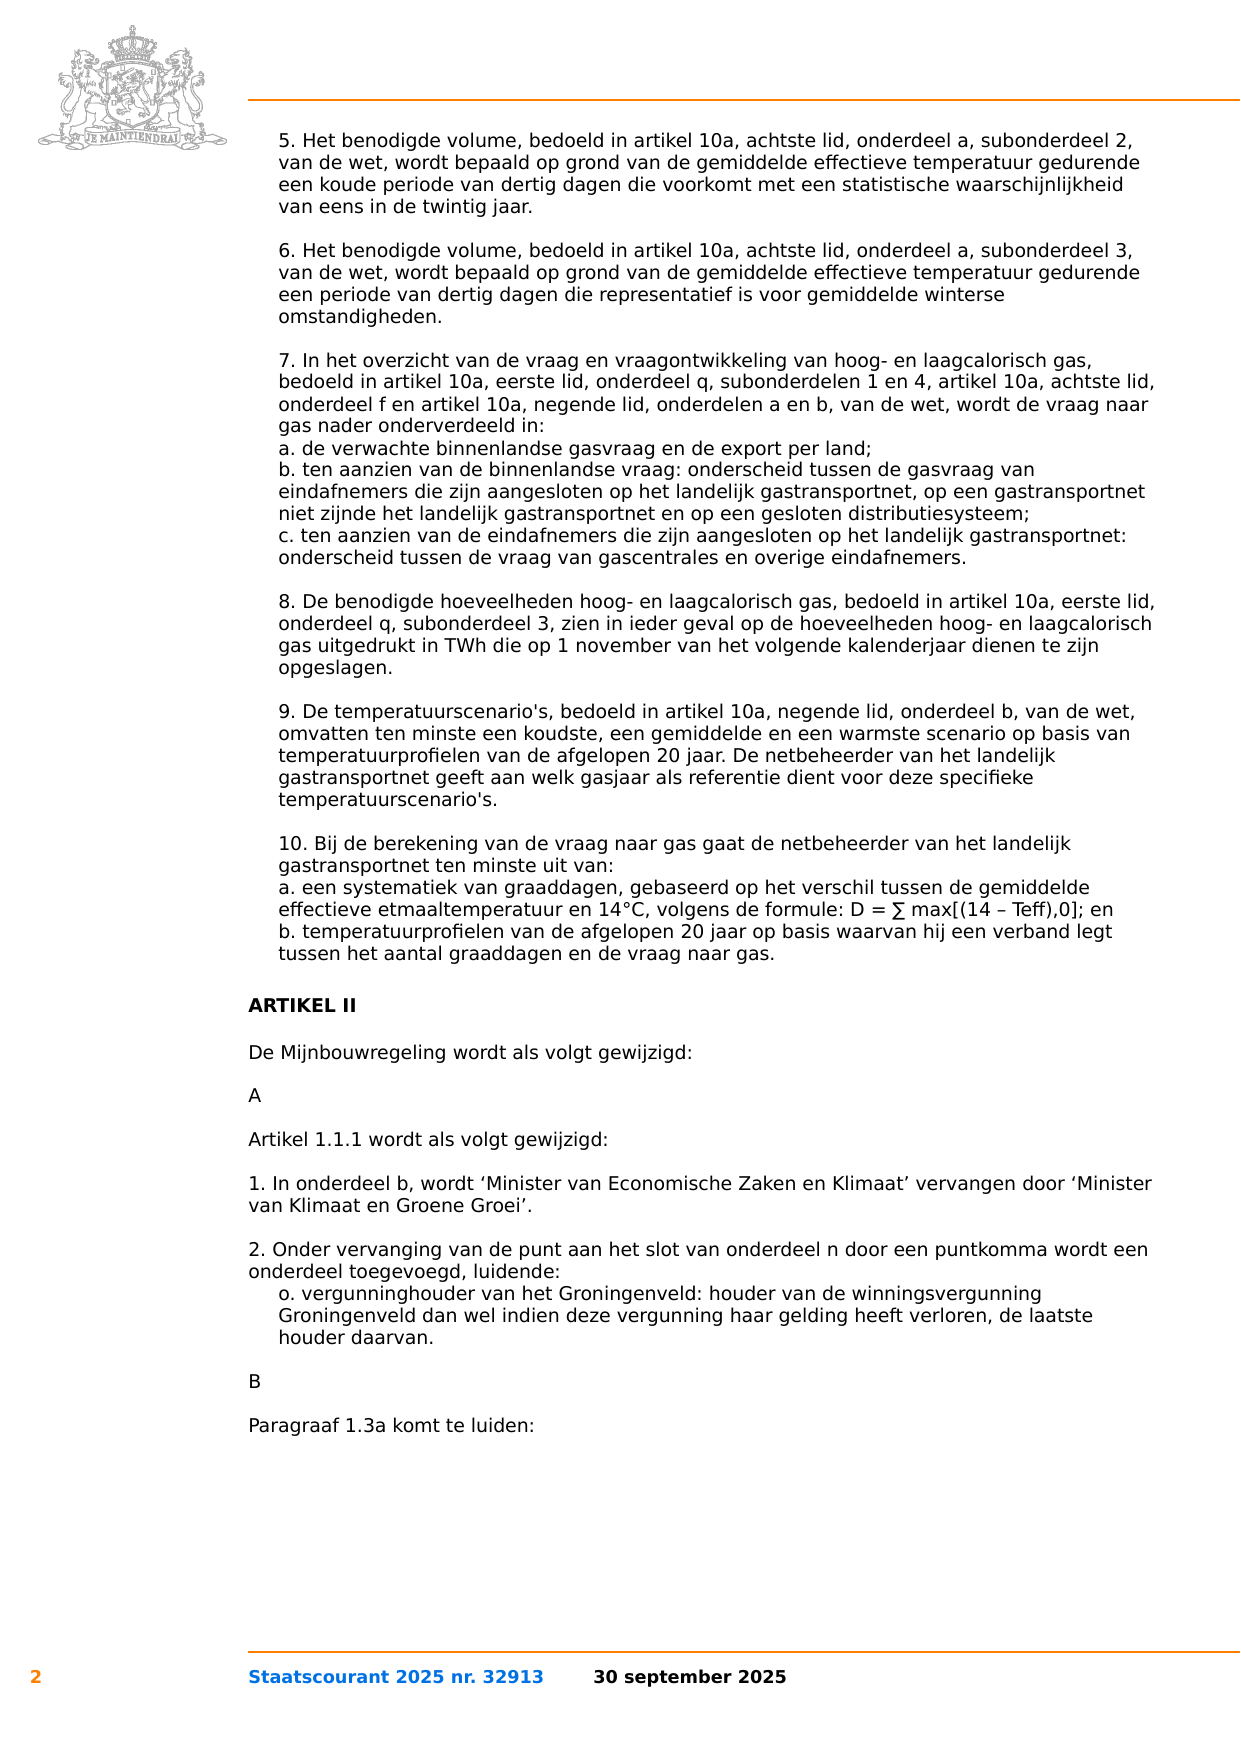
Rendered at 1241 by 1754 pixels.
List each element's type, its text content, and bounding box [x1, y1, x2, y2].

text 9. De temperatuurscenario's, bedoeld in artikel 10a, negende lid, onderdeel b, van de wet, omvatten ten minste een koudste, een gemiddelde en een warmste scenario op basis van temperatuurprofielen van de afgelopen 20 jaar. De netbeheerder van het landelijk gastransportnet geeft aan welk gasjaar als referentie dient voor deze specifieke temperatuurscenario's. [278, 701, 1163, 811]
text 2. Onder vervanging van de punt aan het slot van onderdeel n door een puntkomma wordt een onderdeel toegevoegd, luidende: [248, 1239, 1163, 1283]
text b. ten aanzien van de binnenlandse vraag: onderscheid tussen de gasvraag van eindafnemers die zijn aangesloten op het landelijk gastransportnet, op een gastransportnet niet zijnde het landelijk gastransportnet en op een gesloten distributiesysteem; [278, 459, 1163, 525]
picture [38, 25, 227, 150]
text Paragraaf 1.3a komt te luiden: [248, 1414, 1163, 1437]
subtitle ARTIKEL II [248, 994, 1163, 1017]
text c. ten aanzien van de eindafnemers die zijn aangesloten op het landelijk gastransportnet: onderscheid tussen de vraag van gascentrales en overige eindafnemers. [278, 525, 1163, 569]
text 8. De benodigde hoeveelheden hoog- en laagcalorisch gas, bedoeld in artikel 10a, eerste lid, onderdeel q, subonderdeel 3, zien in ieder geval op de hoeveelheden hoog- en laagcalorisch gas uitgedrukt in TWh die op 1 november van het volgende kalenderjaar dienen te zijn opgeslagen. [278, 591, 1163, 679]
text a. een systematiek van graaddagen, gebaseerd op het verschil tussen de gemiddelde effectieve etmaaltemperatuur en 14°C, volgens de formule: D = ∑ max[(14 – Teff),0]; en [278, 877, 1163, 921]
text o. vergunninghouder van het Groningenveld: houder van de winningsvergunning Groningenveld dan wel indien deze vergunning haar gelding heeft verloren, de laatste houder daarvan. [278, 1283, 1163, 1349]
text 1. In onderdeel b, wordt ‘Minister van Economische Zaken en Klimaat’ vervangen door ‘Minister van Klimaat en Groene Groei’. [248, 1173, 1163, 1217]
text 7. In het overzicht van de vraag en vraagontwikkeling van hoog- en laagcalorisch gas, bedoeld in artikel 10a, eerste lid, onderdeel q, subonderdelen 1 en 4, artikel 10a, achtste lid, onderdeel f en artikel 10a, negende lid, onderdelen a en b, van de wet, wordt de vraag naar gas nader onderverdeeld in: [278, 349, 1163, 437]
text 6. Het benodigde volume, bedoeld in artikel 10a, achtste lid, onderdeel a, subonderdeel 3, van de wet, wordt bepaald op grond van de gemiddelde effectieve temperatuur gedurende een periode van dertig dagen die representatief is voor gemiddelde winterse omstandigheden. [278, 240, 1163, 328]
text De Mijnbouwregeling wordt als volgt gewijzigd: [248, 1042, 1163, 1063]
text a. de verwachte binnenlandse gasvraag en de export per land; [278, 437, 1163, 459]
text 10. Bij de berekening van de vraag naar gas gaat de netbeheerder van het landelijk gastransportnet ten minste uit van: [278, 833, 1163, 877]
text A [248, 1085, 1163, 1107]
text 5. Het benodigde volume, bedoeld in artikel 10a, achtste lid, onderdeel a, subonderdeel 2, van de wet, wordt bepaald op grond van de gemiddelde effectieve temperatuur gedurende een koude periode van dertig dagen die voorkomt met een statistische waarschijnlijkheid van eens in de twintig jaar. [278, 130, 1163, 218]
text b. temperatuurprofielen van de afgelopen 20 jaar op basis waarvan hij een verband legt tussen het aantal graaddagen en de vraag naar gas. [278, 921, 1163, 964]
text Artikel 1.1.1 wordt als volgt gewijzigd: [248, 1129, 1163, 1151]
text B [248, 1371, 1163, 1393]
